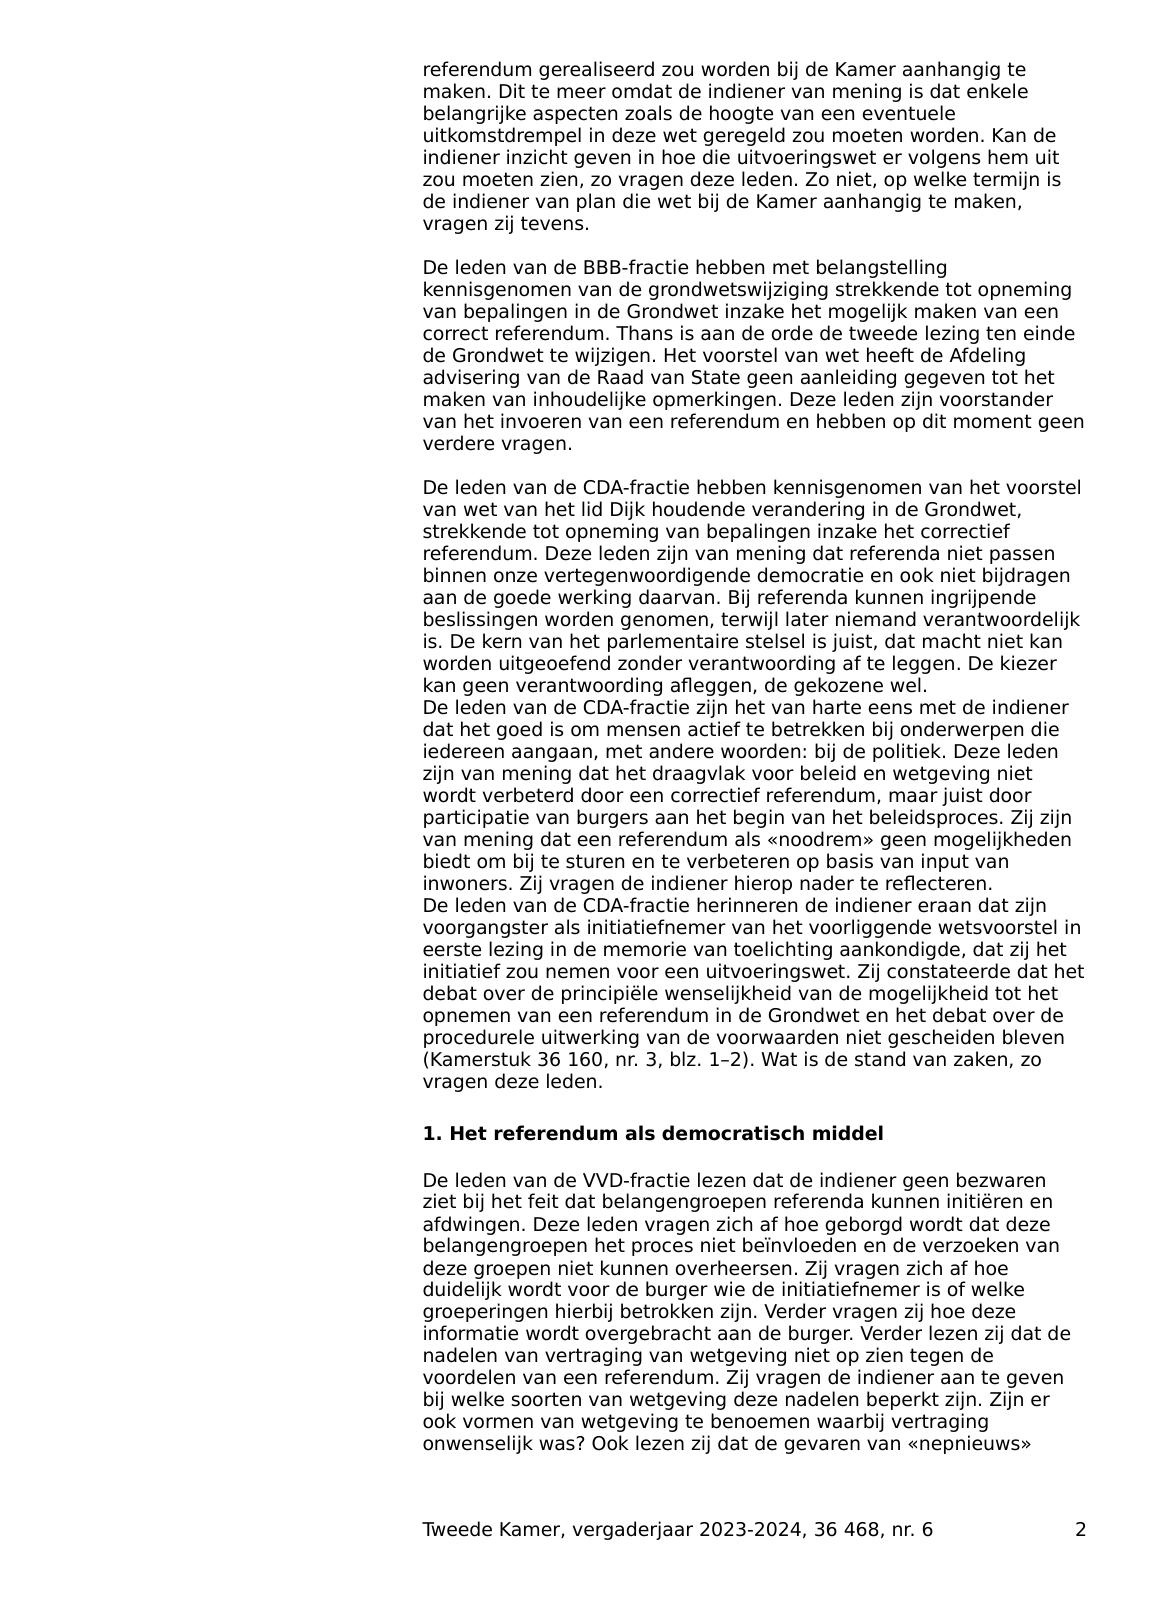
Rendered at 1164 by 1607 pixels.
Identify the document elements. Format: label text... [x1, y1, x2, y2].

text De leden van de BBB-fractie hebben met belangstelling kennisgenomen van de grondwetswijziging strekkende tot opneming van bepalingen in de Grondwet inzake het mogelijk maken van een correct referendum. Thans is aan de orde de tweede lezing ten einde de Grondwet te wijzigen. Het voorstel van wet heeft de Afdeling advisering van de Raad van State geen aanleiding gegeven tot het maken van inhoudelijke opmerkingen. Deze leden zijn voorstander van het invoeren van een referendum en hebben op dit moment geen verdere vragen. [422, 257, 1087, 455]
text referendum gerealiseerd zou worden bij de Kamer aanhangig te maken. Dit te meer omdat de indiener van mening is dat enkele belangrijke aspecten zoals de hoogte van een eventuele uitkomstdrempel in deze wet geregeld zou moeten worden. Kan de indiener inzicht geven in hoe die uitvoeringswet er volgens hem uit zou moeten zien, zo vragen deze leden. Zo niet, op welke termijn is de indiener van plan die wet bij de Kamer aanhangig te maken, vragen zij tevens. [422, 59, 1087, 235]
text De leden van de VVD-fractie lezen dat de indiener geen bezwaren ziet bij het feit dat belangengroepen referenda kunnen initiëren en afdwingen. Deze leden vragen zich af hoe geborgd wordt dat deze belangengroepen het proces niet beïnvloeden en de verzoeken van deze groepen niet kunnen overheersen. Zij vragen zich af hoe duidelijk wordt voor de burger wie de initiatiefnemer is of welke groeperingen hierbij betrokken zijn. Verder vragen zij hoe deze informatie wordt overgebracht aan de burger. Verder lezen zij dat de nadelen van vertraging van wetgeving niet op zien tegen de voordelen van een referendum. Zij vragen de indiener aan te geven bij welke soorten van wetgeving deze nadelen beperkt zijn. Zijn er ook vormen van wetgeving te benoemen waarbij vertraging onwenselijk was? Ook lezen zij dat de gevaren van «nepnieuws» [422, 1169, 1087, 1455]
text De leden van de CDA-fractie zijn het van harte eens met de indiener dat het goed is om mensen actief te betrekken bij onderwerpen die iedereen aangaan, met andere woorden: bij de politiek. Deze leden zijn van mening dat het draagvlak voor beleid en wetgeving niet wordt verbeterd door een correctief referendum, maar juist door participatie van burgers aan het begin van het beleidsproces. Zij zijn van mening dat een referendum als «noodrem» geen mogelijkheden biedt om bij te sturen en te verbeteren op basis van input van inwoners. Zij vragen de indiener hierop nader te reflecteren. [422, 697, 1087, 895]
text De leden van de CDA-fractie herinneren de indiener eraan dat zijn voorgangster als initiatiefnemer van het voorliggende wetsvoorstel in eerste lezing in de memorie van toelichting aankondigde, dat zij het initiatief zou nemen voor een uitvoeringswet. Zij constateerde dat het debat over de principiële wenselijkheid van de mogelijkheid tot het opnemen van een referendum in de Grondwet en het debat over de procedurele uitwerking van de voorwaarden niet gescheiden bleven (Kamerstuk 36 160, nr. 3, blz. 1–2). Wat is de stand van zaken, zo vragen deze leden. [422, 895, 1087, 1092]
text De leden van de CDA-fractie hebben kennisgenomen van het voorstel van wet van het lid Dijk houdende verandering in de Grondwet, strekkende tot opneming van bepalingen inzake het correctief referendum. Deze leden zijn van mening dat referenda niet passen binnen onze vertegenwoordigende democratie en ook niet bijdragen aan de goede werking daarvan. Bij referenda kunnen ingrijpende beslissingen worden genomen, terwijl later niemand verantwoordelijk is. De kern van het parlementaire stelsel is juist, dat macht niet kan worden uitgeoefend zonder verantwoording af te leggen. De kiezer kan geen verantwoording afleggen, de gekozene wel. [422, 477, 1087, 697]
subtitle 1. Het referendum als democratisch middel [422, 1122, 1087, 1144]
